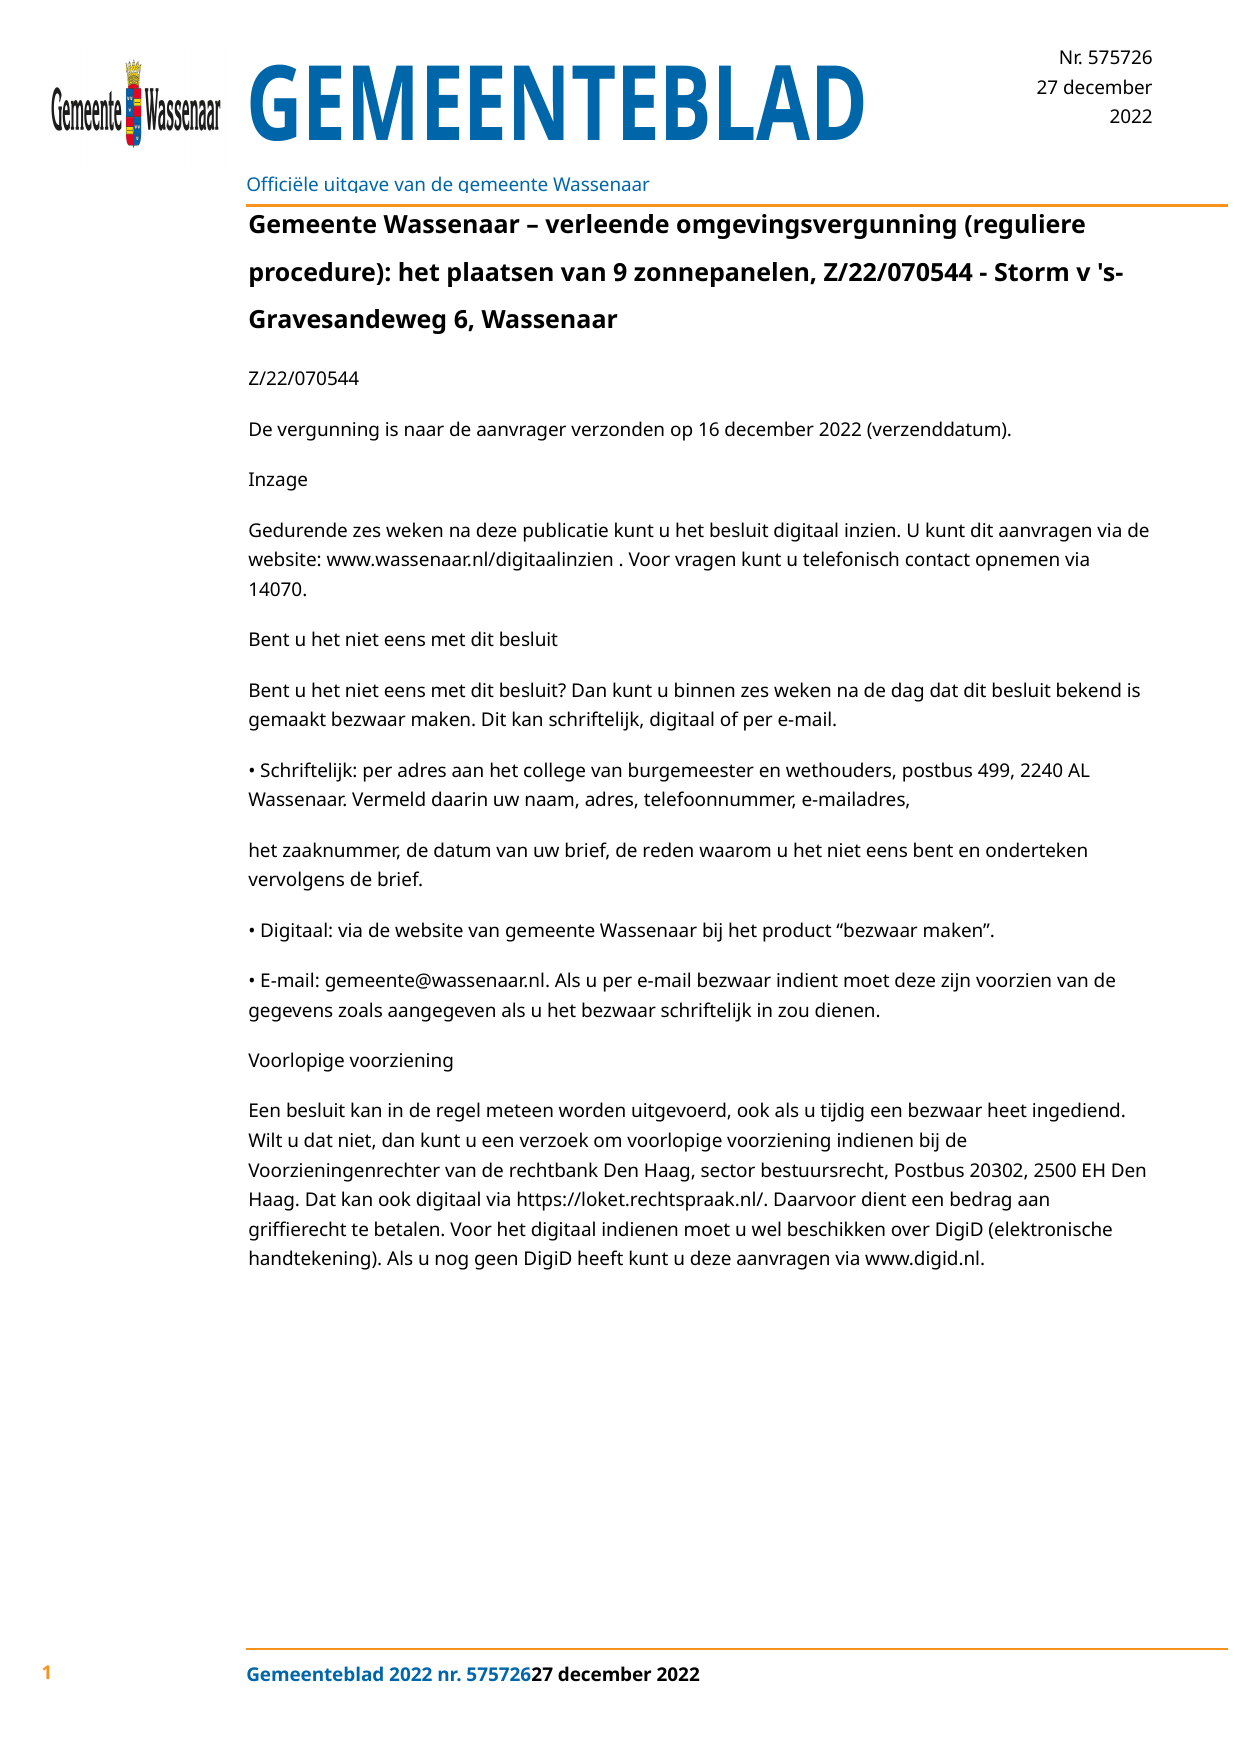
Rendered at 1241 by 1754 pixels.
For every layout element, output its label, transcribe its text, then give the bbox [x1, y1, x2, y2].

text Gemeente Wassenaar – verleende omgevingsvergunning (reguliere procedure): het plaatsen van 9 zonnepanelen, Z/22/070544 - Storm v 's-Gravesandeweg 6, Wassenaar [248, 207, 1152, 336]
text De vergunning is naar de aanvrager verzonden op 16 december 2022 (verzenddatum). [248, 416, 1152, 442]
text Bent u het niet eens met dit besluit? Dan kunt u binnen zes weken na de dag dat dit besluit bekend is gemaakt bezwaar maken. Dit kan schriftelijk, digitaal of per e-mail. [248, 677, 1152, 732]
text het zaaknummer, de datum van uw brief, de reden waarom u het niet eens bent en onderteken vervolgens de brief. [248, 837, 1152, 892]
text • E-mail: gemeente@wassenaar.nl. Als u per e-mail bezwaar indient moet deze zijn voorzien van de gegevens zoals aangegeven als u het bezwaar schriftelijk in zou dienen. [248, 967, 1152, 1022]
text Voorlopige voorziening [248, 1047, 1152, 1073]
text • Digitaal: via de website van gemeente Wassenaar bij het product “bezwaar maken”. [248, 917, 1152, 942]
picture [41, 47, 231, 172]
text Een besluit kan in de regel meteen worden uitgevoerd, ook als u tijdig een bezwaar heet ingediend. Wilt u dat niet, dan kunt u een verzoek om voorlopige voorziening indienen bij de Voorzieningenrechter van de rechtbank Den Haag, sector bestuursrecht, Postbus 20302, 2500 EH Den Haag. Dat kan ook digitaal via https://loket.rechtspraak.nl/. Daarvoor dient een bedrag aan griffierecht te betalen. Voor het digitaal indienen moet u wel beschikken over DigiD (elektronische handtekening). Als u nog geen DigiD heeft kunt u deze aanvragen via www.digid.nl. [248, 1098, 1152, 1271]
text Gedurende zes weken na deze publicatie kunt u het besluit digitaal inzien. U kunt dit aanvragen via de website: www.wassenaar.nl/digitaalinzien . Voor vragen kunt u telefonisch contact opnemen via 14070. [248, 517, 1152, 602]
text Z/22/070544 [248, 366, 1152, 391]
text Bent u het niet eens met dit besluit [248, 626, 1152, 652]
text • Schriftelijk: per adres aan het college van burgemeester en wethouders, postbus 499, 2240 AL Wassenaar. Vermeld daarin uw naam, adres, telefoonnummer, e-mailadres, [248, 757, 1152, 812]
text Inzage [248, 466, 1152, 492]
